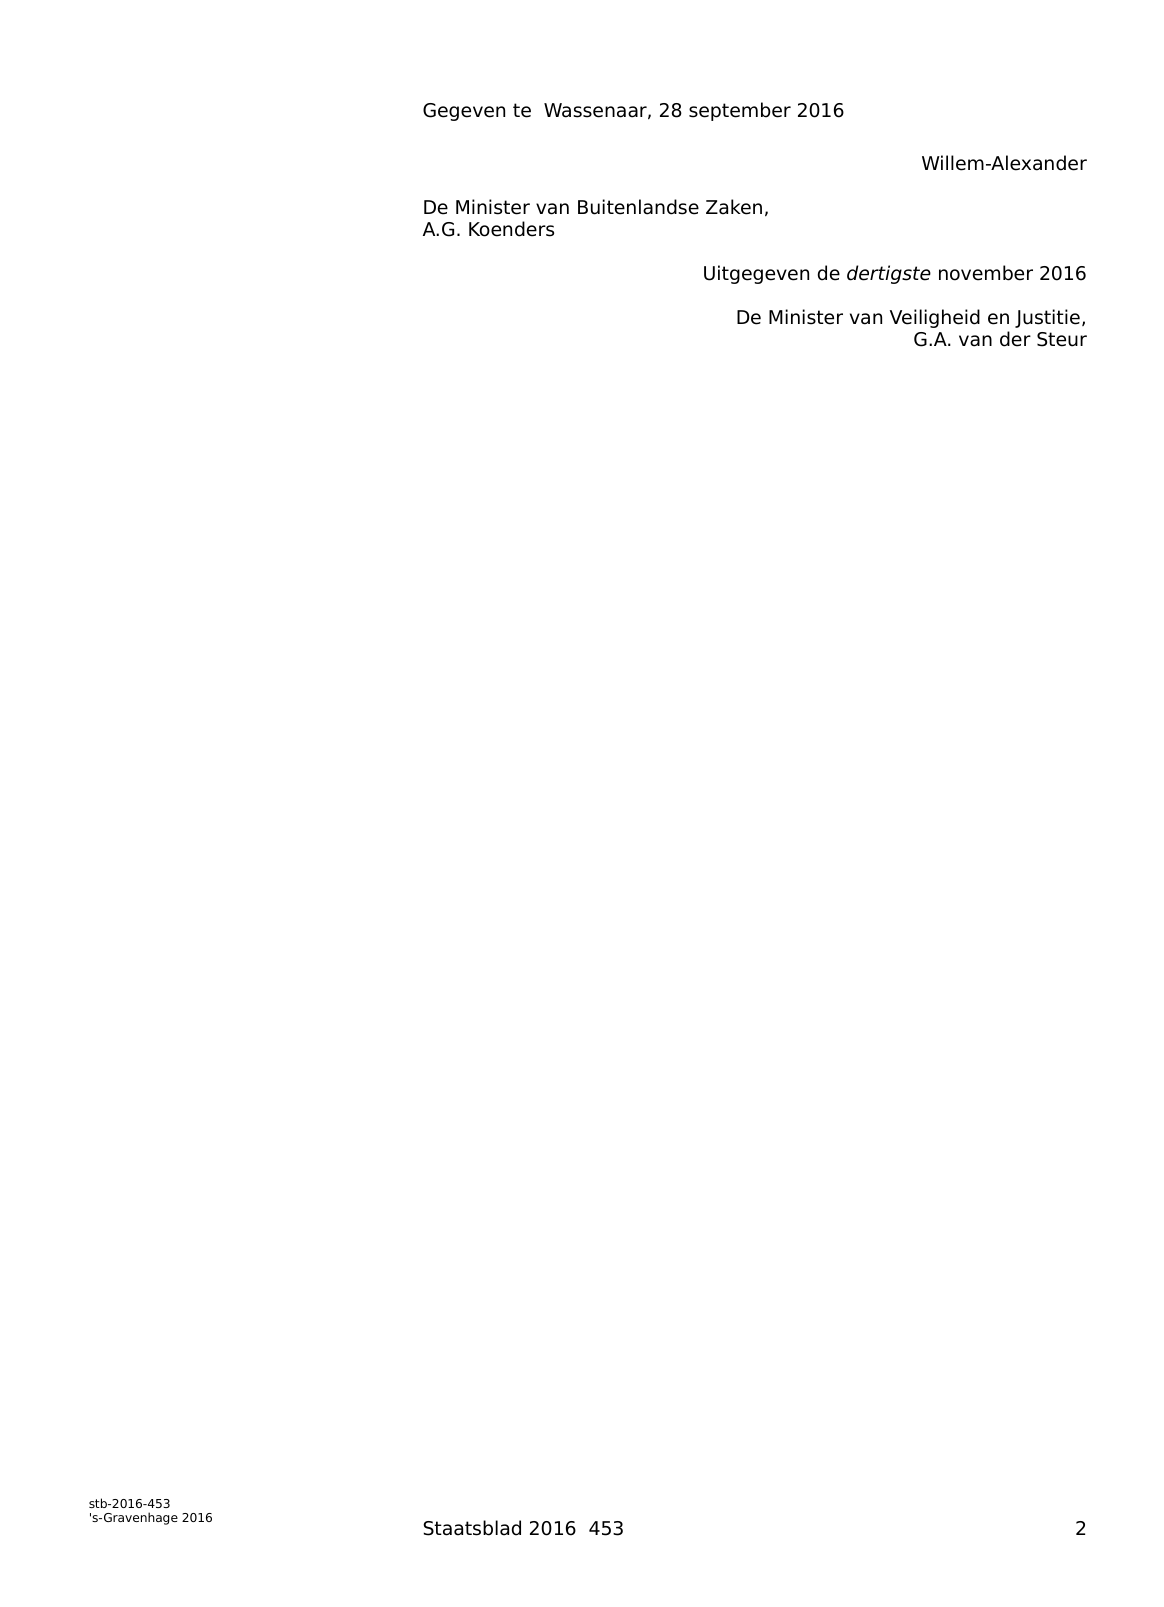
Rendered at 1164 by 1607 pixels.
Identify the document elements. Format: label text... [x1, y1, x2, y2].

text De Minister van Buitenlandse Zaken, A.G. Koenders [422, 197, 1087, 241]
text Gegeven te Wassenaar, 28 september 2016 [422, 100, 1087, 122]
text 's-Gravenhage 2016 [88, 1511, 323, 1525]
text Uitgegeven de dertigste november 2016 [422, 263, 1087, 285]
text stb-2016-453 [88, 1497, 323, 1511]
text De Minister van Veiligheid en Justitie, G.A. van der Steur [422, 307, 1087, 351]
text Willem-Alexander [422, 152, 1087, 174]
